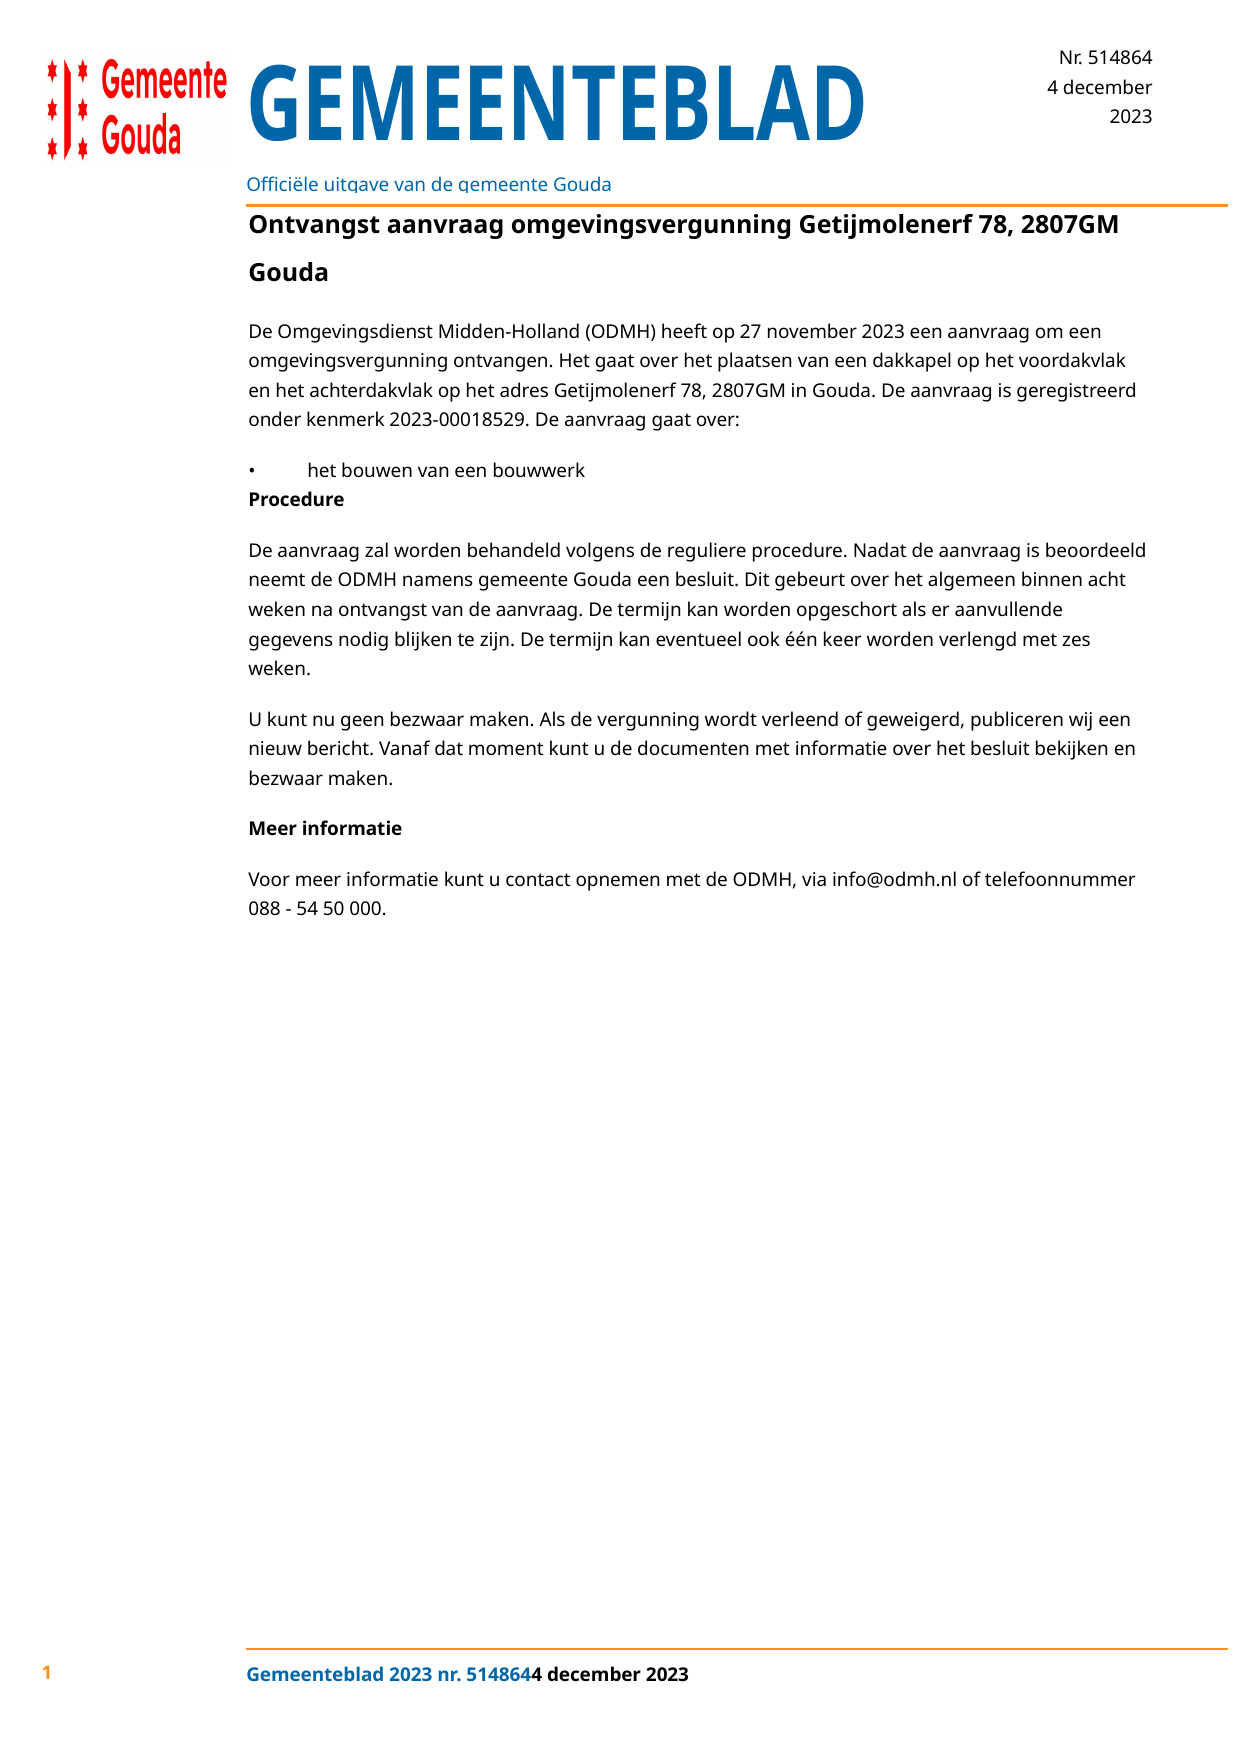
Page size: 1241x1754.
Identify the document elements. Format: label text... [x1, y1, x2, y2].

list het bouwen van een bouwwerk [248, 457, 1152, 483]
text U kunt nu geen bezwaar maken. Als de vergunning wordt verleend of geweigerd, publiceren wij een nieuw bericht. Vanaf dat moment kunt u de documenten met informatie over het besluit bekijken en bezwaar maken. [248, 706, 1152, 791]
picture [41, 47, 231, 172]
text Procedure [248, 487, 1152, 512]
text Ontvangst aanvraag omgevingsvergunning Getijmolenerf 78, 2807GM Gouda [248, 207, 1152, 288]
text De Omgevingsdienst Midden-Holland (ODMH) heeft op 27 november 2023 een aanvraag om een omgevingsvergunning ontvangen. Het gaat over het plaatsen van een dakkapel op het voordakvlak en het achterdakvlak op het adres Getijmolenerf 78, 2807GM in Gouda. De aanvraag is geregistreerd onder kenmerk 2023-00018529. De aanvraag gaat over: [248, 318, 1152, 432]
text De aanvraag zal worden behandeld volgens de reguliere procedure. Nadat de aanvraag is beoordeeld neemt de ODMH namens gemeente Gouda een besluit. Dit gebeurt over het algemeen binnen acht weken na ontvangst van de aanvraag. De termijn kan worden opgeschort als er aanvullende gegevens nodig blijken te zijn. De termijn kan eventueel ook één keer worden verlengd met zes weken. [248, 537, 1152, 681]
text Meer informatie [248, 815, 1152, 841]
text Voor meer informatie kunt u contact opnemen met de ODMH, via info@odmh.nl of telefoonnummer 088 - 54 50 000. [248, 866, 1152, 921]
